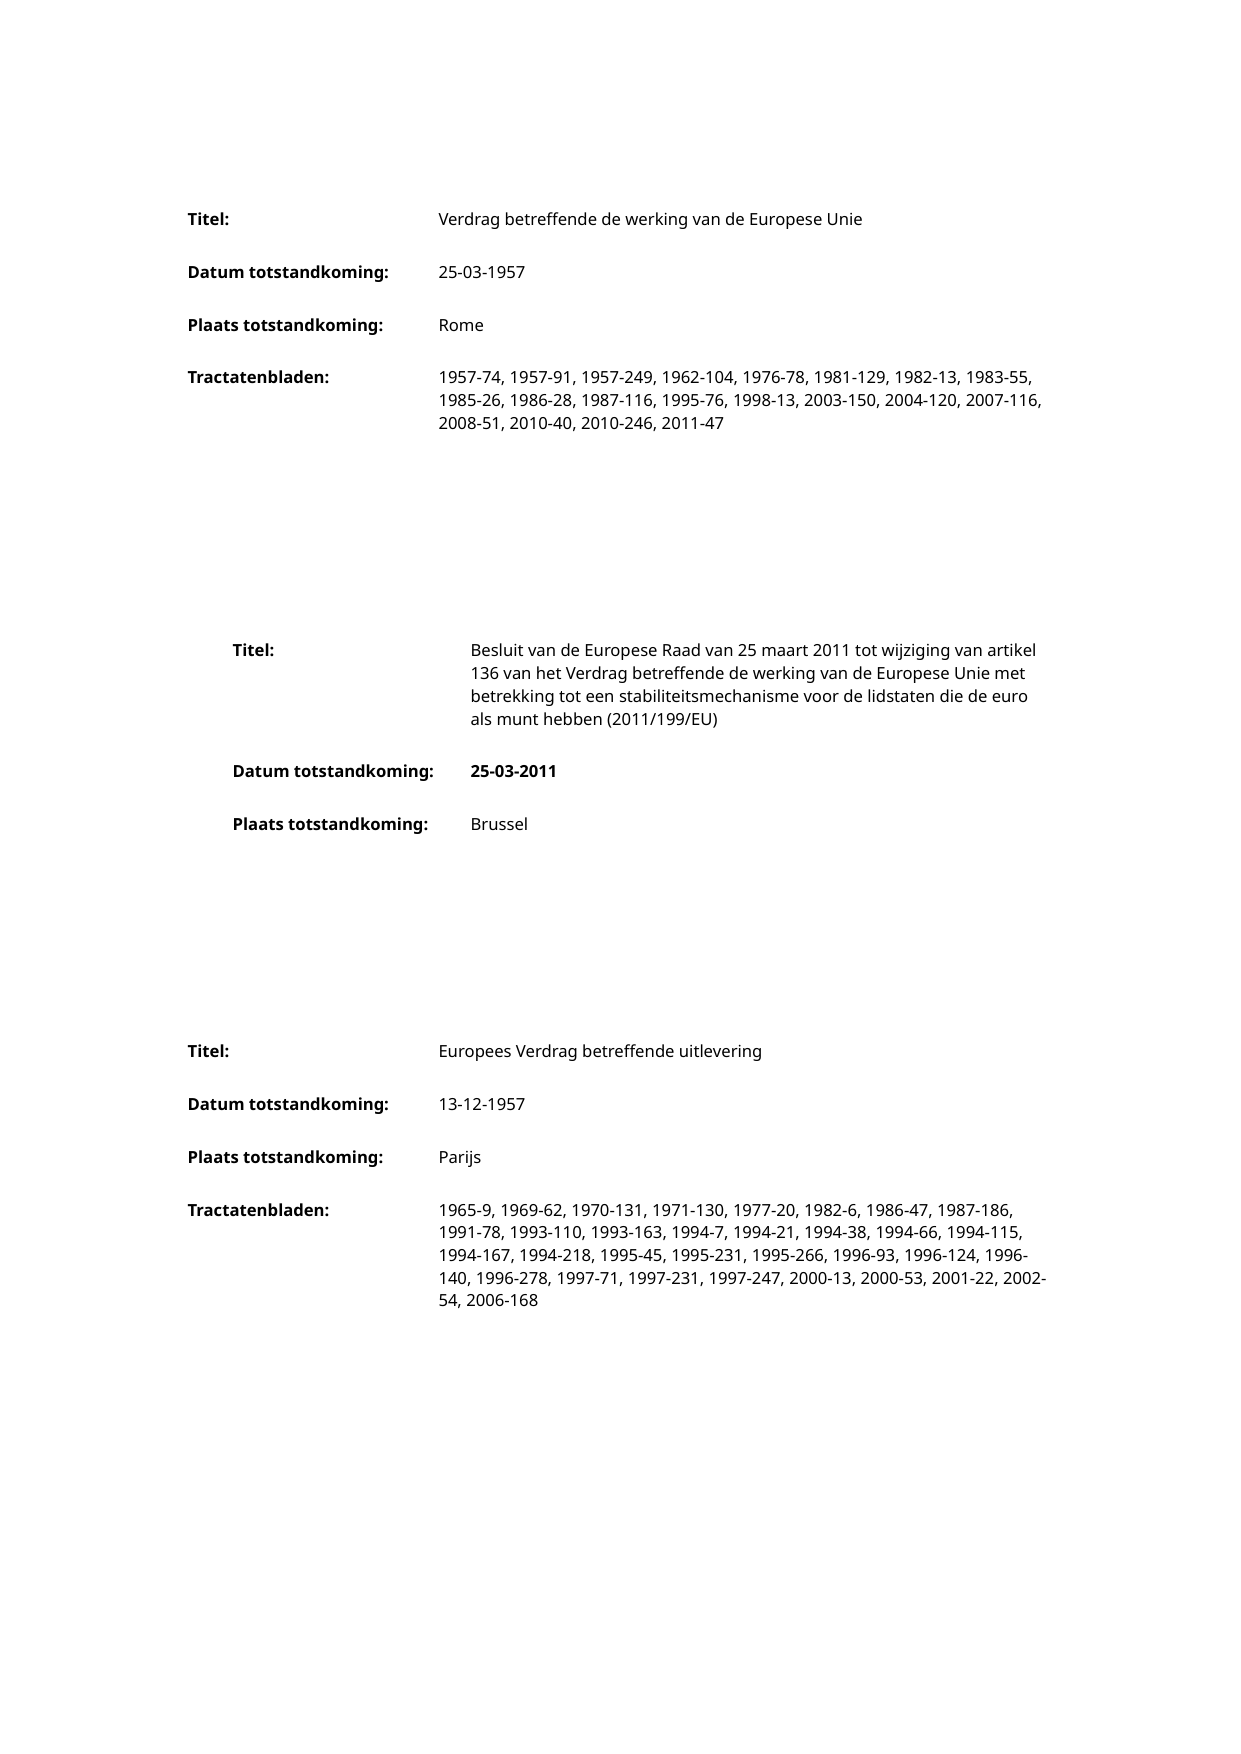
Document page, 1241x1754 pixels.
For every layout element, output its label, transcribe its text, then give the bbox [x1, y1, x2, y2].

table_header Besluit van de Europese Raad van 25 maart 2011 tot wijziging van artikel 136 van het Verdrag betreffende de werking van de Europese Unie met betrekking tot een stabiliteitsmechanisme voor de lidstaten die de euro als munt hebben (2011/199/EU) [470, 639, 1053, 760]
table_cell 25-03-1957 [438, 261, 1053, 313]
table_cell Datum totstandkoming: [233, 760, 470, 812]
table_cell Brussel [470, 813, 1053, 865]
table_header Titel: [188, 1040, 438, 1093]
table_cell 13-12-1957 [438, 1093, 1053, 1145]
table_cell 25-03-2011 [470, 760, 1053, 812]
table_cell Rome [438, 313, 1053, 366]
table_header Titel: [188, 208, 438, 261]
table_cell [188, 1342, 1053, 1400]
table_cell 1965-9, 1969-62, 1970-131, 1971-130, 1977-20, 1982-6, 1986-47, 1987-186, 1991-78, 1993-110, 1993-163, 1994-7, 1994-21, 1994-38, 1994-66, 1994-115, 1994-167, 1994-218, 1995-45, 1995-231, 1995-266, 1996-93, 1996-124, 1996-140, 1996-278, 1997-71, 1997-231, 1997-247, 2000-13, 2000-53, 2001-22, 2002-54, 2006-168 [438, 1198, 1053, 1342]
table_cell Plaats totstandkoming: [233, 813, 470, 865]
table_cell [233, 865, 1053, 924]
table_header Titel: [233, 639, 470, 760]
table_cell Tractatenbladen: [188, 1198, 438, 1342]
table_cell Parijs [438, 1145, 1053, 1198]
table_cell Plaats totstandkoming: [188, 1145, 438, 1198]
table_header Europees Verdrag betreffende uitlevering [438, 1040, 1053, 1093]
table_cell Plaats totstandkoming: [188, 313, 438, 366]
table_cell Datum totstandkoming: [188, 261, 438, 313]
table_header Verdrag betreffende de werking van de Europese Unie [438, 208, 1053, 261]
table_cell 1957-74, 1957-91, 1957-249, 1962-104, 1976-78, 1981-129, 1982-13, 1983-55, 1985-26, 1986-28, 1987-116, 1995-76, 1998-13, 2003-150, 2004-120, 2007-116, 2008-51, 2010-40, 2010-246, 2011-47 [438, 366, 1053, 464]
table_cell Tractatenbladen: [188, 366, 438, 464]
table_cell Datum totstandkoming: [188, 1093, 438, 1145]
table_cell [188, 464, 1053, 523]
